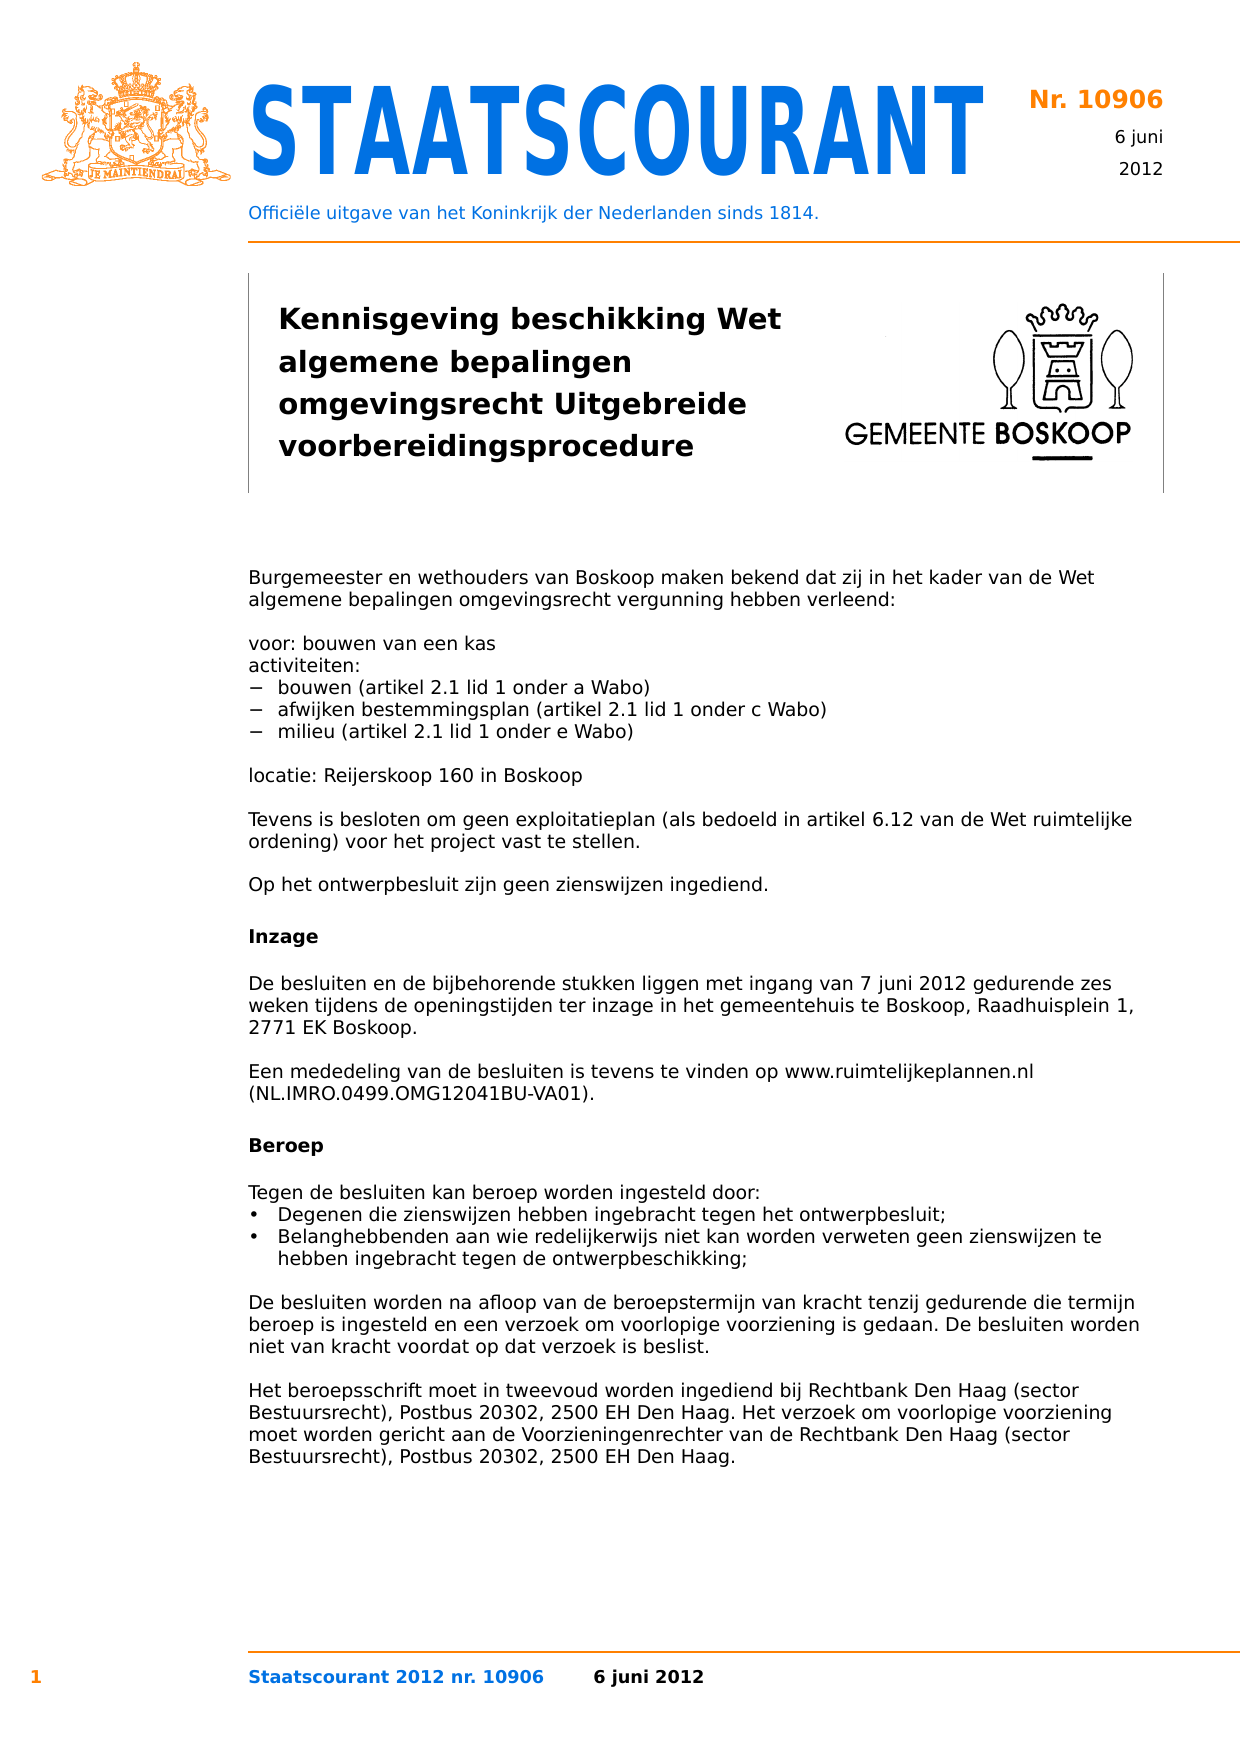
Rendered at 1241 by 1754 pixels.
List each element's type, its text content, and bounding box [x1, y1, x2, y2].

text Het beroepsschrift moet in tweevoud worden ingediend bij Rechtbank Den Haag (sector Bestuursrecht), Postbus 20302, 2500 EH Den Haag. Het verzoek om voorlopige voorziening moet worden gericht aan de Voorzieningenrechter van de Rechtbank Den Haag (sector Bestuursrecht), Postbus 20302, 2500 EH Den Haag. [248, 1380, 1163, 1468]
table_header Nr. 10906 [998, 62, 1240, 121]
text − milieu (artikel 2.1 lid 1 onder e Wabo) [248, 721, 1163, 743]
text − afwijken bestemmingsplan (artikel 2.1 lid 1 onder c Wabo) [248, 699, 1163, 721]
text Op het ontwerpbesluit zijn geen zienswijzen ingediend. [248, 874, 1163, 896]
table_header [25, 62, 248, 241]
text − bouwen (artikel 2.1 lid 1 onder a Wabo) [248, 677, 1163, 699]
table_cell Officiële uitgave van het Koninkrijk der Nederlanden sinds 1814. [248, 203, 1240, 241]
subtitle Beroep [248, 1135, 1163, 1157]
picture [41, 62, 231, 186]
subtitle Kennisgeving beschikking Wet algemene bepalingen omgevingsrecht Uitgebreide voorbereidingsprocedure [249, 273, 1163, 493]
table_header STAATSCOURANT [248, 62, 998, 203]
text • Belanghebbenden aan wie redelijkerwijs niet kan worden verweten geen zienswijzen te hebben ingebracht tegen de ontwerpbeschikking; [248, 1226, 1163, 1270]
subtitle Inzage [248, 926, 1163, 948]
text • Degenen die zienswijzen hebben ingebracht tegen het ontwerpbesluit; [248, 1204, 1163, 1226]
text De besluiten worden na afloop van de beroepstermijn van kracht tenzij gedurende die termijn beroep is ingesteld en een verzoek om voorlopige voorziening is gedaan. De besluiten worden niet van kracht voordat op dat verzoek is beslist. [248, 1292, 1163, 1358]
text activiteiten: [248, 655, 1163, 677]
text Burgemeester en wethouders van Boskoop maken bekend dat zij in het kader van de Wet algemene bepalingen omgevingsrecht vergunning hebben verleend: [248, 567, 1163, 611]
text Tevens is besloten om geen exploitatieplan (als bedoeld in artikel 6.12 van de Wet ruimtelijke ordening) voor het project vast te stellen. [248, 808, 1163, 852]
text Een mededeling van de besluiten is tevens te vinden op www.ruimtelijkeplannen.nl (NL.IMRO.0499.OMG12041BU-VA01). [248, 1061, 1163, 1105]
table_cell 2012 [998, 153, 1240, 203]
text De besluiten en de bijbehorende stukken liggen met ingang van 7 juni 2012 gedurende zes weken tijdens de openingstijden ter inzage in het gemeentehuis te Boskoop, Raadhuisplein 1, 2771 EK Boskoop. [248, 973, 1163, 1039]
text locatie: Reijerskoop 160 in Boskoop [248, 765, 1163, 787]
picture [844, 302, 1134, 462]
table_cell 6 juni [998, 121, 1240, 153]
text voor: bouwen van een kas [248, 633, 1163, 655]
text Tegen de besluiten kan beroep worden ingesteld door: [248, 1182, 1163, 1204]
